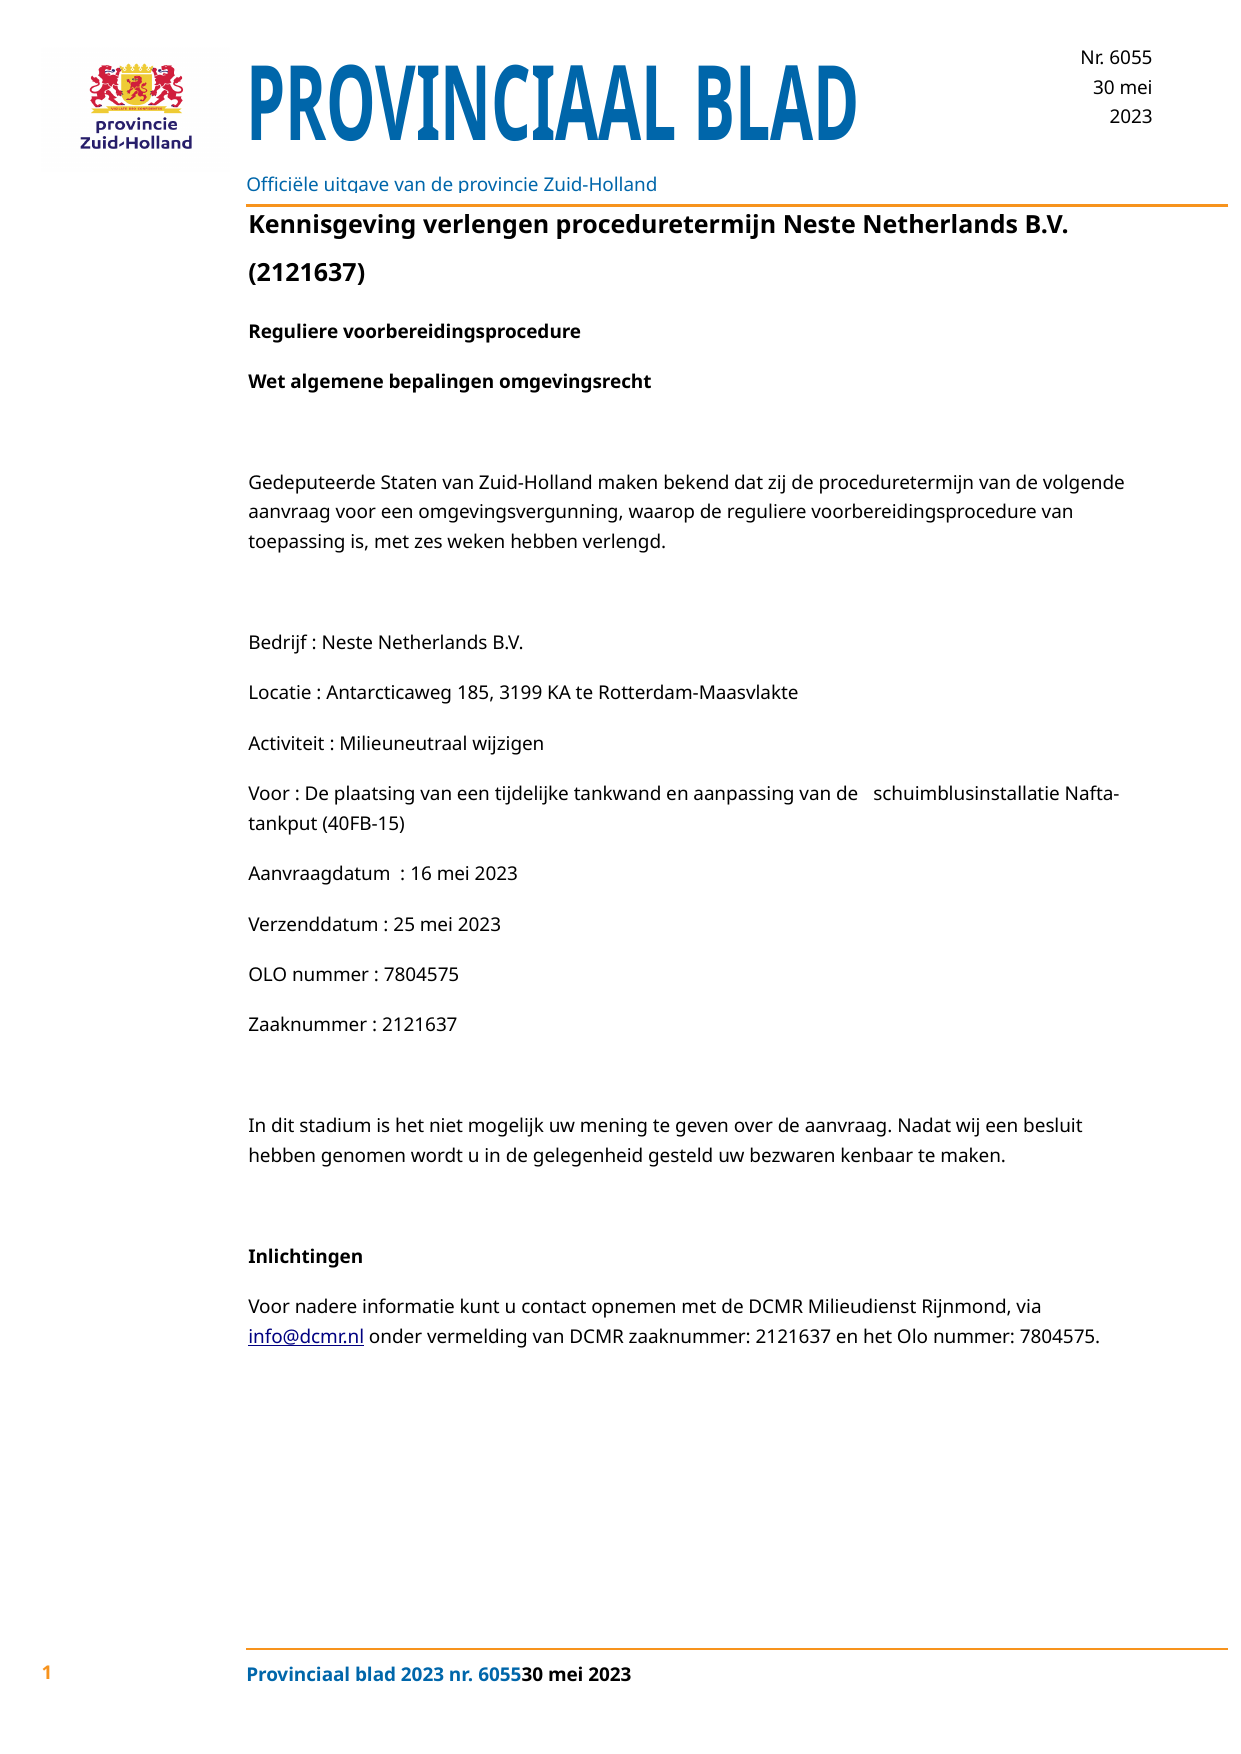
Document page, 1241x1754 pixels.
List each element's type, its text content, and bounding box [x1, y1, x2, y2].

text Locatie : Antarcticaweg 185, 3199 KA te Rotterdam-Maasvlakte [248, 679, 1152, 705]
text Reguliere voorbereidingsprocedure [248, 318, 1152, 344]
text Aanvraagdatum : 16 mei 2023 [248, 860, 1152, 886]
text Wet algemene bepalingen omgevingsrecht [248, 368, 1152, 394]
text Voor nadere informatie kunt u contact opnemen met de DCMR Milieudienst Rijnmond, via info@dcmr.nl onder vermelding van DCMR zaaknummer: 2121637 en het Olo nummer: 7804575. [248, 1293, 1152, 1349]
text Verzenddatum : 25 mei 2023 [248, 911, 1152, 937]
text In dit stadium is het niet mogelijk uw mening te geven over de aanvraag. Nadat wij een besluit hebben genomen wordt u in de gelegenheid gesteld uw bezwaren kenbaar te maken. [248, 1112, 1152, 1168]
text Activiteit : Milieuneutraal wijzigen [248, 730, 1152, 756]
text Voor : De plaatsing van een tijdelijke tankwand en aanpassing van de schuimblusinstallatie Nafta-tankput (40FB-15) [248, 780, 1152, 836]
text OLO nummer : 7804575 [248, 961, 1152, 987]
text Bedrijf : Neste Netherlands B.V. [248, 629, 1152, 655]
text Gedeputeerde Staten van Zuid-Holland maken bekend dat zij de proceduretermijn van de volgende aanvraag voor een omgevingsvergunning, waarop de reguliere voorbereidingsprocedure van toepassing is, met zes weken hebben verlengd. [248, 469, 1152, 554]
text Zaaknummer : 2121637 [248, 1012, 1152, 1037]
text Kennisgeving verlengen proceduretermijn Neste Netherlands B.V. (2121637) [248, 207, 1152, 288]
picture [41, 47, 231, 172]
text Inlichtingen [248, 1243, 1152, 1269]
